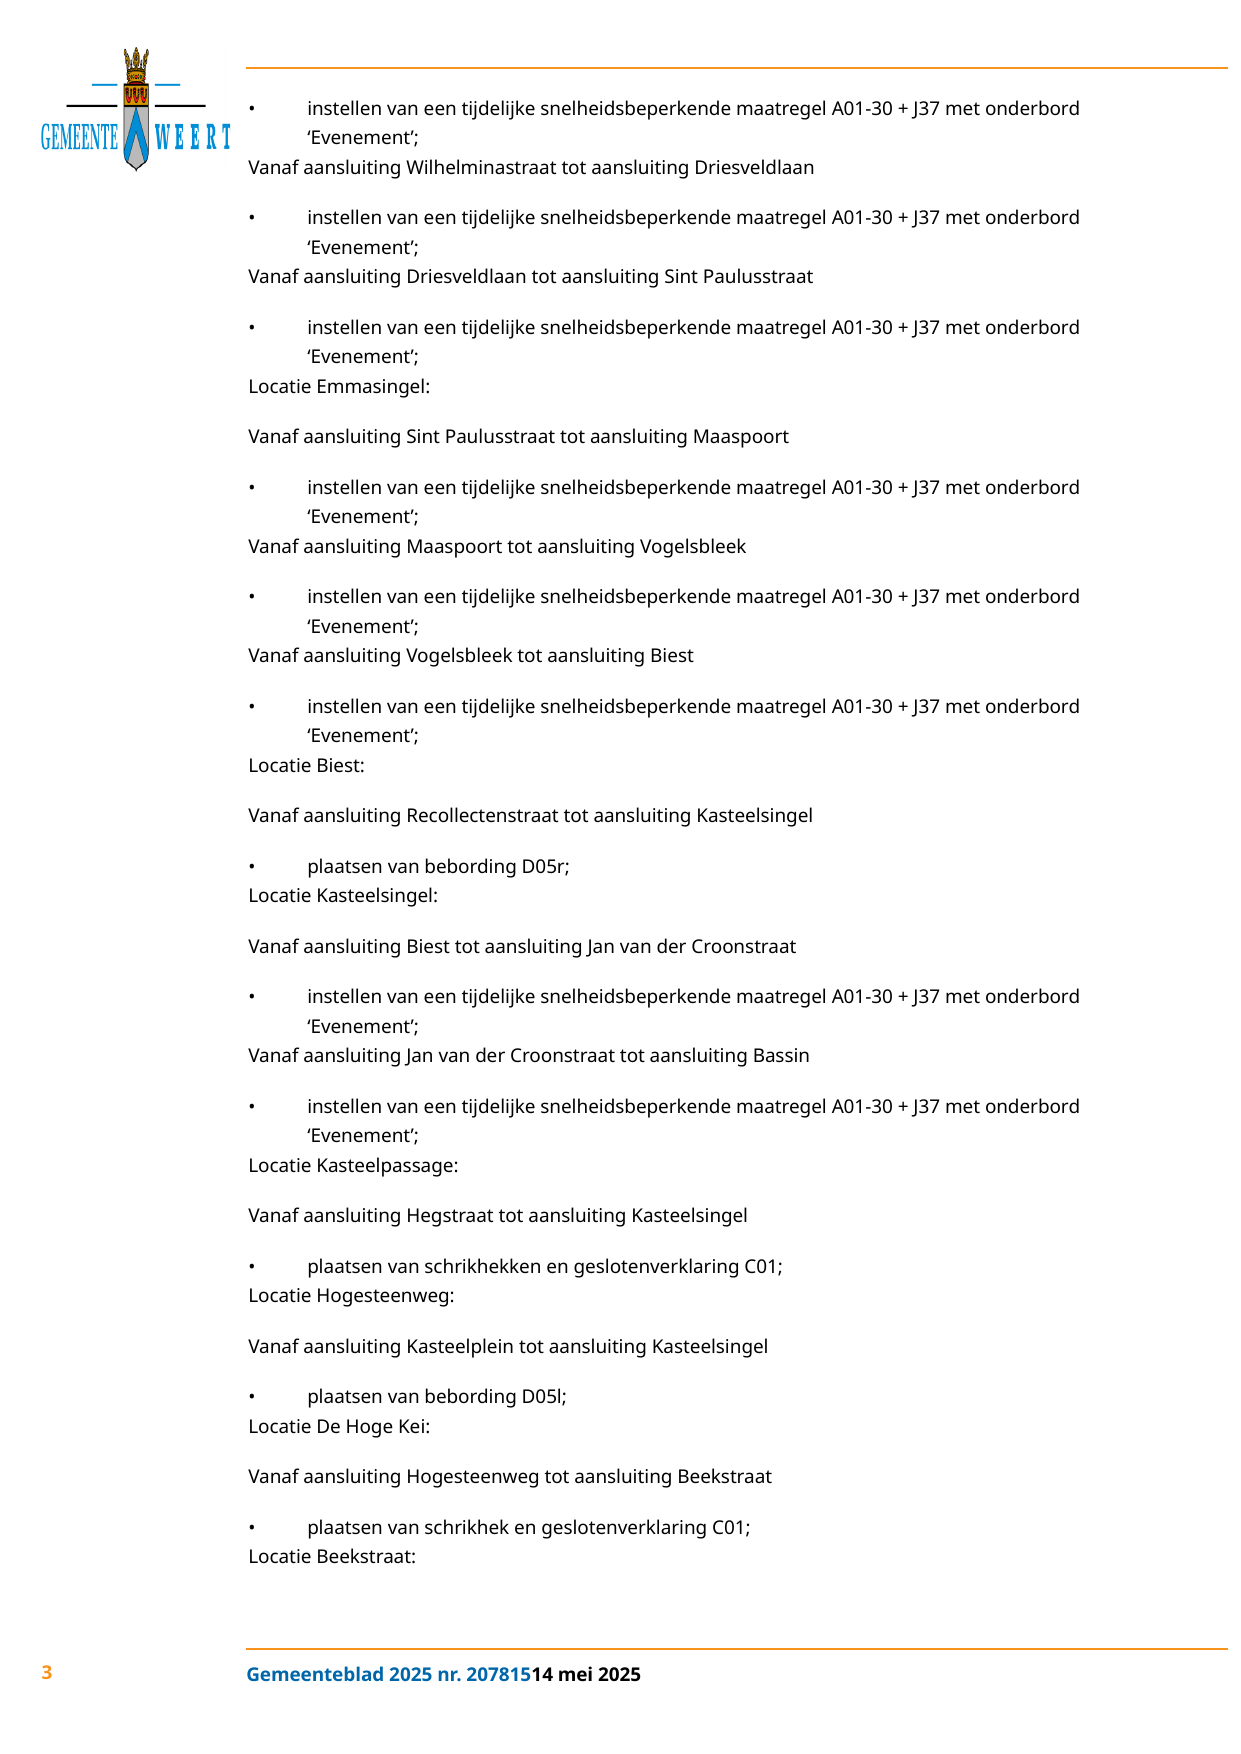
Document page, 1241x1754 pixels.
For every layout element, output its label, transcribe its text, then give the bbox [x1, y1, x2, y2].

list plaatsen van schrikhek en geslotenverklaring C01; [248, 1514, 1152, 1540]
text Vanaf aansluiting Hogesteenweg tot aansluiting Beekstraat [248, 1463, 1152, 1489]
text Locatie Biest: [248, 752, 1152, 778]
text Locatie Beekstraat: [248, 1543, 1152, 1569]
list instellen van een tijdelijke snelheidsbeperkende maatregel A01-30 + J37 met onderbord ‘Evenement’; [248, 583, 1152, 639]
list instellen van een tijdelijke snelheidsbeperkende maatregel A01-30 + J37 met onderbord ‘Evenement’; [248, 95, 1152, 150]
text Vanaf aansluiting Hegstraat tot aansluiting Kasteelsingel [248, 1203, 1152, 1228]
list instellen van een tijdelijke snelheidsbeperkende maatregel A01-30 + J37 met onderbord ‘Evenement’; [248, 693, 1152, 748]
text Vanaf aansluiting Sint Paulusstraat tot aansluiting Maaspoort [248, 423, 1152, 449]
picture [41, 47, 231, 172]
text Vanaf aansluiting Kasteelplein tot aansluiting Kasteelsingel [248, 1333, 1152, 1359]
text Locatie Hogesteenweg: [248, 1283, 1152, 1308]
text Vanaf aansluiting Biest tot aansluiting Jan van der Croonstraat [248, 933, 1152, 959]
list plaatsen van bebording D05l; [248, 1383, 1152, 1409]
list instellen van een tijdelijke snelheidsbeperkende maatregel A01-30 + J37 met onderbord ‘Evenement’; [248, 1093, 1152, 1148]
text Vanaf aansluiting Recollectenstraat tot aansluiting Kasteelsingel [248, 803, 1152, 828]
list plaatsen van bebording D05r; [248, 853, 1152, 879]
text Vanaf aansluiting Driesveldlaan tot aansluiting Sint Paulusstraat [248, 263, 1152, 289]
list instellen van een tijdelijke snelheidsbeperkende maatregel A01-30 + J37 met onderbord ‘Evenement’; [248, 983, 1152, 1039]
list instellen van een tijdelijke snelheidsbeperkende maatregel A01-30 + J37 met onderbord ‘Evenement’; [248, 474, 1152, 529]
text Locatie Emmasingel: [248, 373, 1152, 399]
text Locatie De Hoge Kei: [248, 1413, 1152, 1439]
text Vanaf aansluiting Maaspoort tot aansluiting Vogelsbleek [248, 533, 1152, 559]
text Vanaf aansluiting Jan van der Croonstraat tot aansluiting Bassin [248, 1043, 1152, 1068]
list instellen van een tijdelijke snelheidsbeperkende maatregel A01-30 + J37 met onderbord ‘Evenement’; [248, 204, 1152, 260]
text Locatie Kasteelpassage: [248, 1152, 1152, 1178]
text Vanaf aansluiting Wilhelminastraat tot aansluiting Driesveldlaan [248, 154, 1152, 180]
list instellen van een tijdelijke snelheidsbeperkende maatregel A01-30 + J37 met onderbord ‘Evenement’; [248, 314, 1152, 369]
text Locatie Kasteelsingel: [248, 883, 1152, 908]
text Vanaf aansluiting Vogelsbleek tot aansluiting Biest [248, 643, 1152, 668]
list plaatsen van schrikhekken en geslotenverklaring C01; [248, 1253, 1152, 1279]
